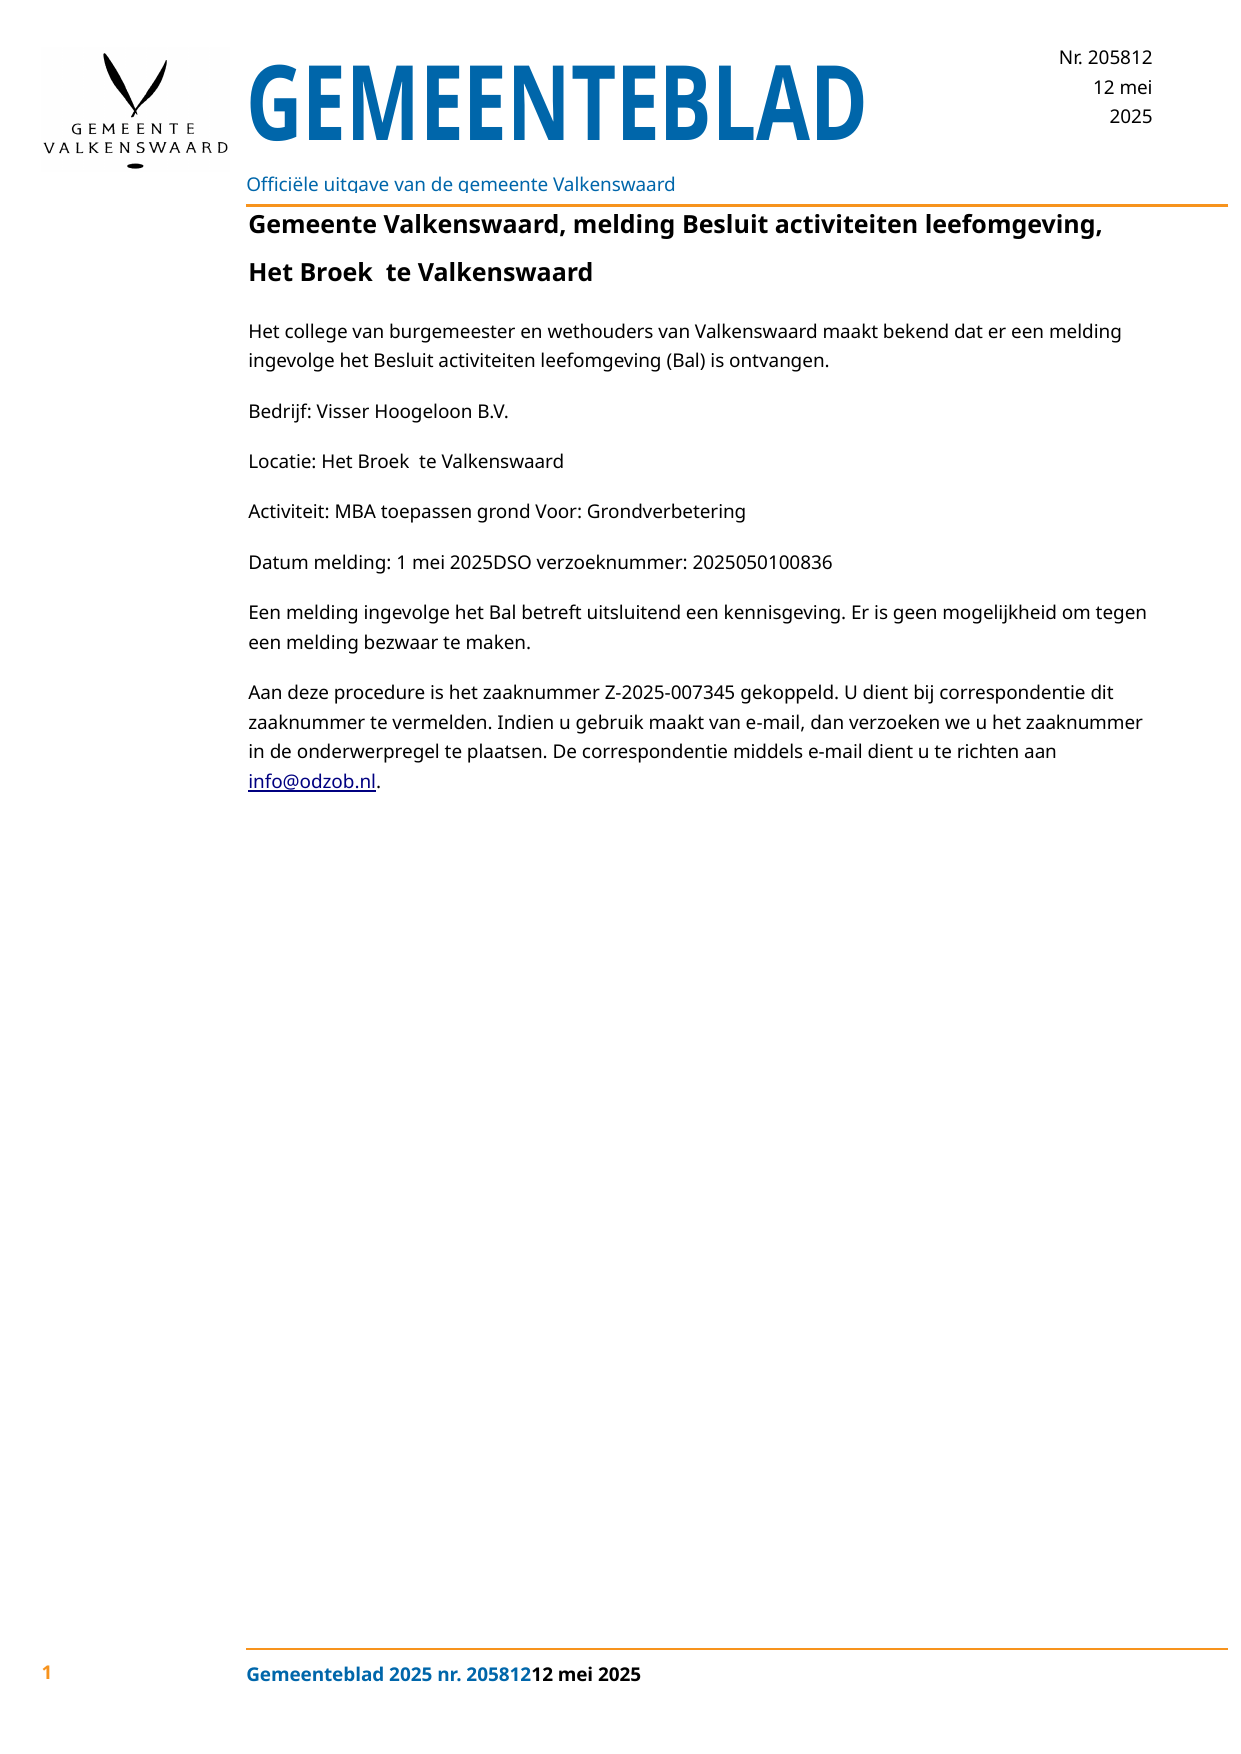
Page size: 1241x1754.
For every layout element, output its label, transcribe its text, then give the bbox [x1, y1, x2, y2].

text Een melding ingevolge het Bal betreft uitsluitend een kennisgeving. Er is geen mogelijkheid om tegen een melding bezwaar te maken. [248, 599, 1152, 655]
picture [41, 47, 231, 172]
text Datum melding: 1 mei 2025DSO verzoeknummer: 2025050100836 [248, 549, 1152, 575]
text Locatie: Het Broek ​​ te Valkenswaard [248, 448, 1152, 474]
text Gemeente Valkenswaard, melding Besluit activiteiten leefomgeving, Het Broek ​​ te Valkenswaard [248, 207, 1152, 288]
text Activiteit: MBA toepassen grond Voor: Grondverbetering [248, 499, 1152, 524]
text Bedrijf: Visser Hoogeloon B.V. [248, 398, 1152, 424]
text Het college van burgemeester en wethouders van Valkenswaard maakt bekend dat er een melding ingevolge het Besluit activiteiten leefomgeving (Bal) is ontvangen. [248, 318, 1152, 373]
text Aan deze procedure is het zaaknummer Z-2025-007345 gekoppeld. U dient bij correspondentie dit zaaknummer te vermelden. Indien u gebruik maakt van e-mail, dan verzoeken we u het zaaknummer in de onderwerpregel te plaatsen. De correspondentie middels e-mail dient u te richten aan info@odzob.nl. [248, 679, 1152, 794]
